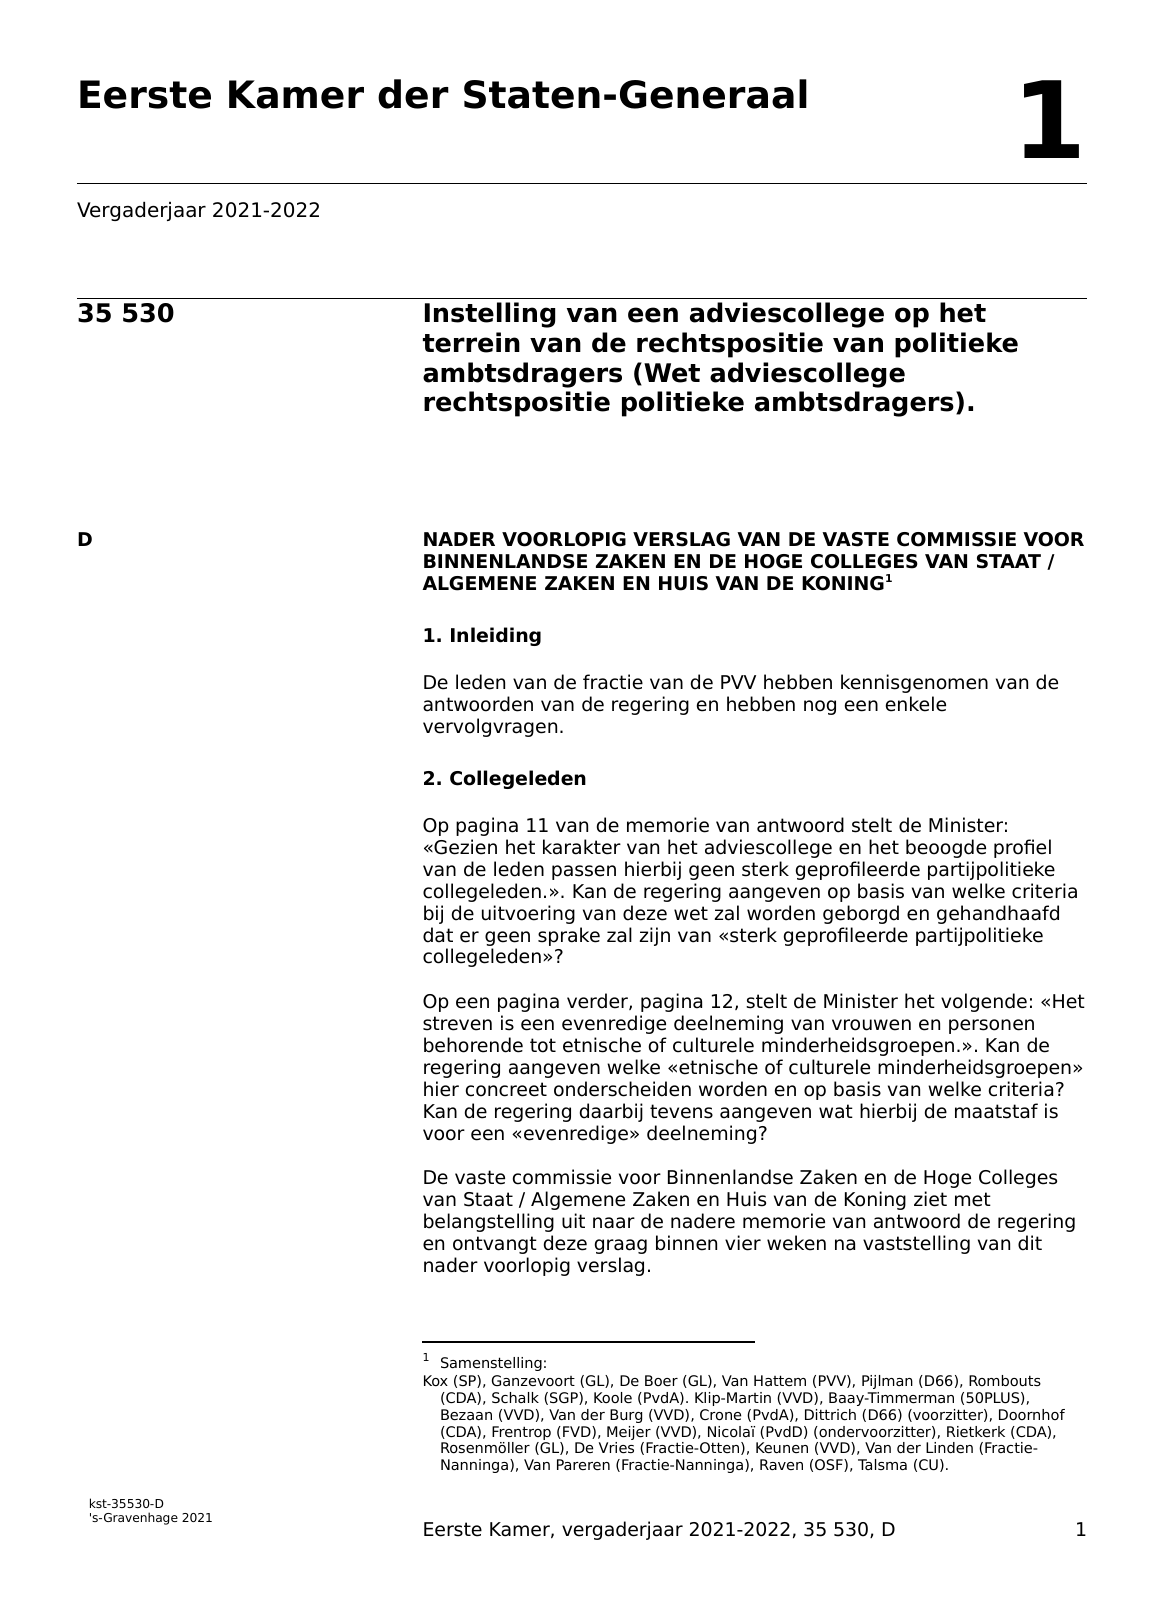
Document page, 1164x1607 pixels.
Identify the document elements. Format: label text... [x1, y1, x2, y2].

subtitle 2. Collegeleden [422, 768, 1087, 789]
text 's-Gravenhage 2021 [88, 1511, 323, 1525]
text De leden van de fractie van de PVV hebben kennisgenomen van de antwoorden van de regering en hebben nog een enkele vervolgvragen. [422, 672, 1087, 738]
text Op pagina 11 van de memorie van antwoord stelt de Minister: «Gezien het karakter van het adviescollege en het beoogde profiel van de leden passen hierbij geen sterk geprofileerde partijpolitieke collegeleden.». Kan de regering aangeven op basis van welke criteria bij de uitvoering van deze wet zal worden geborgd en gehandhaafd dat er geen sprake zal zijn van «sterk geprofileerde partijpolitieke collegeleden»? [422, 814, 1087, 968]
subtitle 35 530 Instelling van een adviescollege op het terrein van de rechtspositie van politieke ambtsdragers (Wet adviescollege rechtspositie politieke ambtsdragers). [77, 299, 1087, 418]
text Op een pagina verder, pagina 12, stelt de Minister het volgende: «Het streven is een evenredige deelneming van vrouwen en personen behorende tot etnische of culturele minderheidsgroepen.». Kan de regering aangeven welke «etnische of culturele minderheidsgroepen» hier concreet onderscheiden worden en op basis van welke criteria? Kan de regering daarbij tevens aangeven wat hierbij de maatstaf is voor een «evenredige» deelneming? [422, 991, 1087, 1144]
table_header Eerste Kamer der Staten-Generaal [77, 59, 886, 183]
text Kox (SP), Ganzevoort (GL), De Boer (GL), Van Hattem (PVV), Pijlman (D66), Rombouts (CDA), Schalk (SGP), Koole (PvdA). Klip-Martin (VVD), Baay-Timmerman (50PLUS), Bezaan (VVD), Van der Burg (VVD), Crone (PvdA), Dittrich (D66) (voorzitter), Doornhof (CDA), Frentrop (FVD), Meijer (VVD), Nicolaï (PvdD) (ondervoorzitter), Rietkerk (CDA), Rosenmöller (GL), De Vries (Fractie-Otten), Keunen (VVD), Van der Linden (Fractie-Nanninga), Van Pareren (Fractie-Nanninga), Raven (OSF), Talsma (CU). [422, 1373, 1087, 1474]
text Samenstelling: [422, 1351, 1087, 1373]
table_header 1 [886, 59, 1087, 183]
subtitle 1. Inleiding [422, 625, 1087, 647]
subtitle D NADER VOORLOPIG VERSLAG VAN DE VASTE COMMISSIE VOOR BINNENLANDSE ZAKEN EN DE HOGE COLLEGES VAN STAAT / ALGEMENE ZAKEN EN HUIS VAN DE KONING [77, 529, 1087, 595]
text kst-35530-D [88, 1497, 323, 1511]
table_cell Vergaderjaar 2021-2022 [77, 184, 1087, 298]
text De vaste commissie voor Binnenlandse Zaken en de Hoge Colleges van Staat / Algemene Zaken en Huis van de Koning ziet met belangstelling uit naar de nadere memorie van antwoord de regering en ontvangt deze graag binnen vier weken na vaststelling van dit nader voorlopig verslag. [422, 1167, 1087, 1277]
